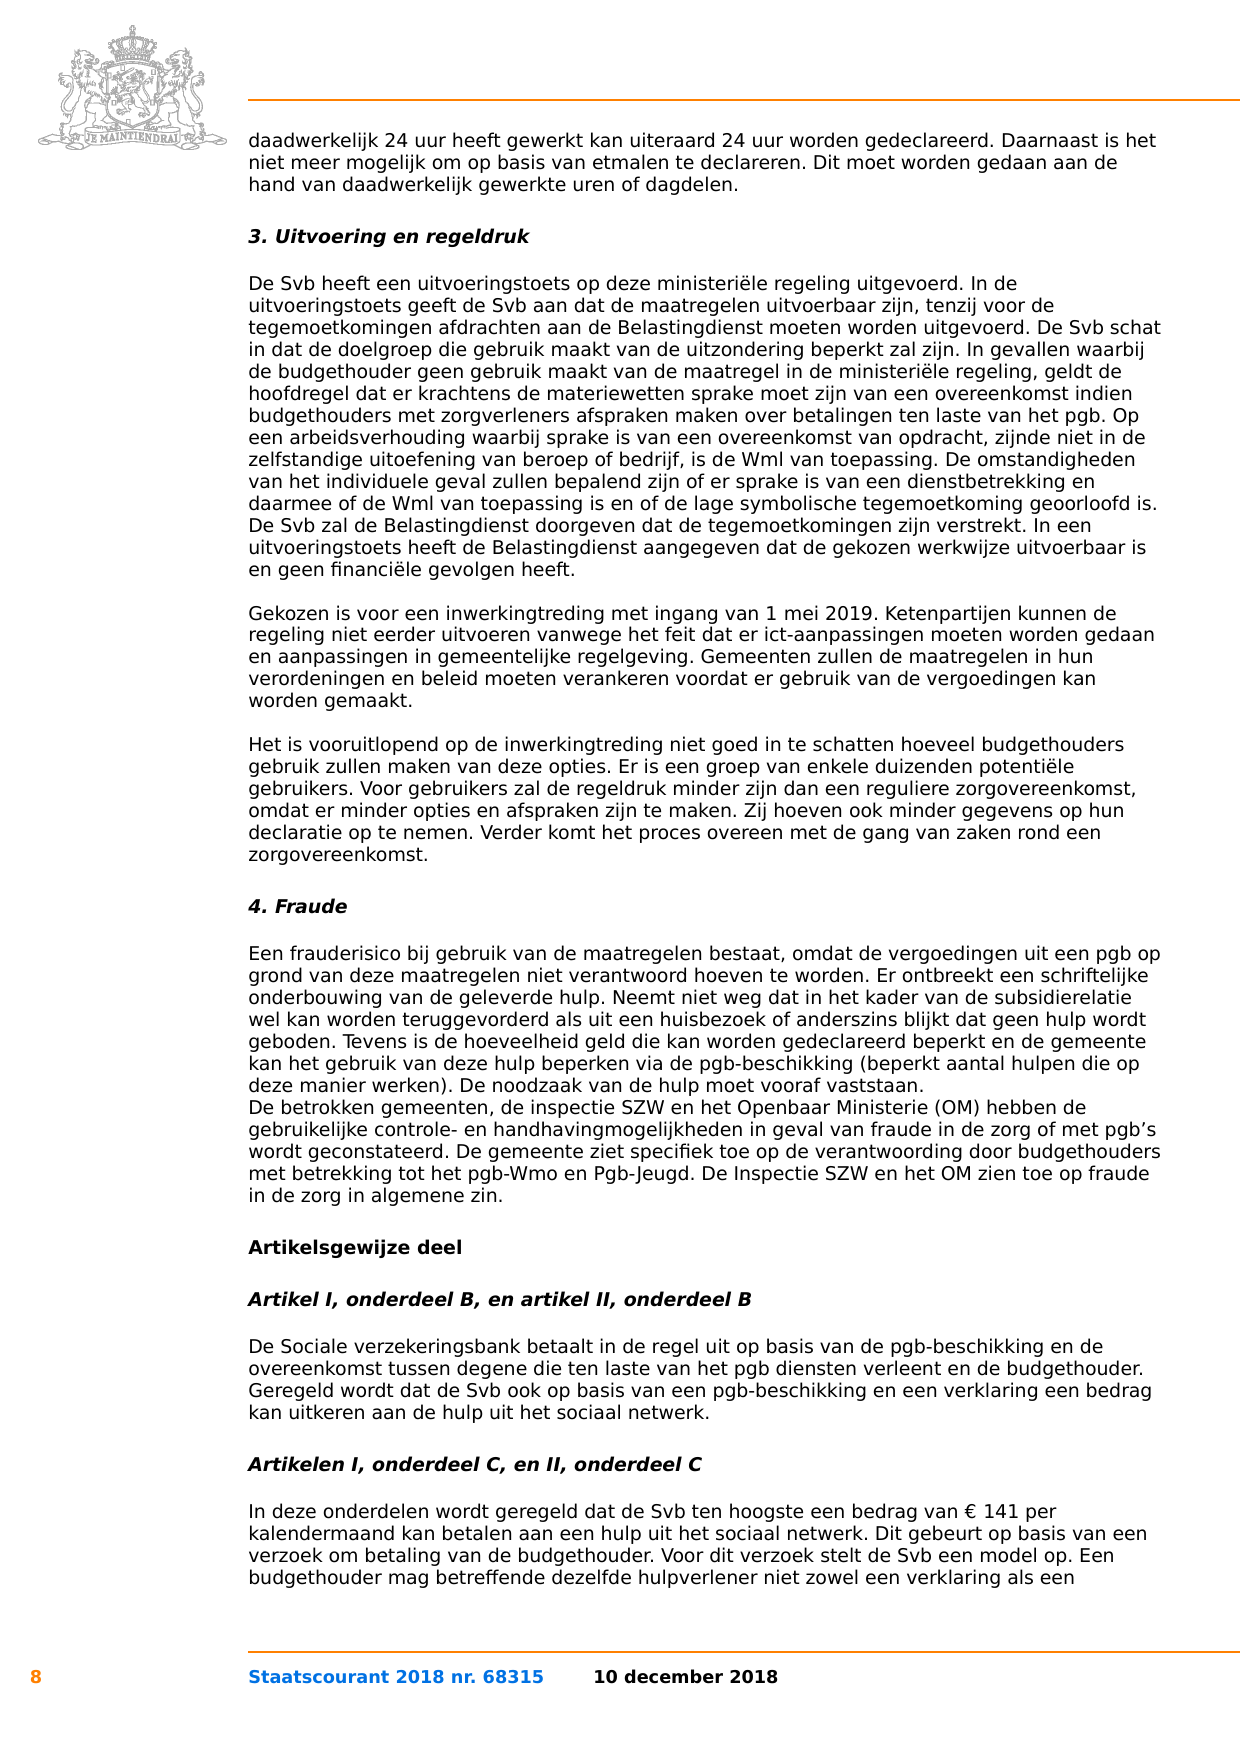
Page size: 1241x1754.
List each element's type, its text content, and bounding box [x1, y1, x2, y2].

text De Sociale verzekeringsbank betaalt in de regel uit op basis van de pgb-beschikking en de overeenkomst tussen degene die ten laste van het pgb diensten verleent en de budgethouder. Geregeld wordt dat de Svb ook op basis van een pgb-beschikking en een verklaring een bedrag kan uitkeren aan de hulp uit het sociaal netwerk. [248, 1336, 1163, 1424]
text De Svb heeft een uitvoeringstoets op deze ministeriële regeling uitgevoerd. In de uitvoeringstoets geeft de Svb aan dat de maatregelen uitvoerbaar zijn, tenzij voor de tegemoetkomingen afdrachten aan de Belastingdienst moeten worden uitgevoerd. De Svb schat in dat de doelgroep die gebruik maakt van de uitzondering beperkt zal zijn. In gevallen waarbij de budgethouder geen gebruik maakt van de maatregel in de ministeriële regeling, geldt de hoofdregel dat er krachtens de materiewetten sprake moet zijn van een overeenkomst indien budgethouders met zorgverleners afspraken maken over betalingen ten laste van het pgb. Op een arbeidsverhouding waarbij sprake is van een overeenkomst van opdracht, zijnde niet in de zelfstandige uitoefening van beroep of bedrijf, is de Wml van toepassing. De omstandigheden van het individuele geval zullen bepalend zijn of er sprake is van een dienstbetrekking en daarmee of de Wml van toepassing is en of de lage symbolische tegemoetkoming geoorloofd is. De Svb zal de Belastingdienst doorgeven dat de tegemoetkomingen zijn verstrekt. In een uitvoeringstoets heeft de Belastingdienst aangegeven dat de gekozen werkwijze uitvoerbaar is en geen financiële gevolgen heeft. [248, 273, 1163, 581]
text Gekozen is voor een inwerkingtreding met ingang van 1 mei 2019. Ketenpartijen kunnen de regeling niet eerder uitvoeren vanwege het feit dat er ict-aanpassingen moeten worden gedaan en aanpassingen in gemeentelijke regelgeving. Gemeenten zullen de maatregelen in hun verordeningen en beleid moeten verankeren voordat er gebruik van de vergoedingen kan worden gemaakt. [248, 602, 1163, 712]
text In deze onderdelen wordt geregeld dat de Svb ten hoogste een bedrag van € 141 per kalendermaand kan betalen aan een hulp uit het sociaal netwerk. Dit gebeurt op basis van een verzoek om betaling van de budgethouder. Voor dit verzoek stelt de Svb een model op. Een budgethouder mag betreffende dezelfde hulpverlener niet zowel een verklaring als een [248, 1501, 1163, 1588]
text De betrokken gemeenten, de inspectie SZW en het Openbaar Ministerie (OM) hebben de gebruikelijke controle- en handhavingmogelijkheden in geval van fraude in de zorg of met pgb’s wordt geconstateerd. De gemeente ziet specifiek toe op de verantwoording door budgethouders met betrekking tot het pgb-Wmo en Pgb-Jeugd. De Inspectie SZW en het OM zien toe op fraude in de zorg in algemene zin. [248, 1097, 1163, 1207]
text Het is vooruitlopend op de inwerkingtreding niet goed in te schatten hoeveel budgethouders gebruik zullen maken van deze opties. Er is een groep van enkele duizenden potentiële gebruikers. Voor gebruikers zal de regeldruk minder zijn dan een reguliere zorgovereenkomst, omdat er minder opties en afspraken zijn te maken. Zij hoeven ook minder gegevens op hun declaratie op te nemen. Verder komt het proces overeen met de gang van zaken rond een zorgovereenkomst. [248, 734, 1163, 866]
picture [38, 25, 227, 150]
subtitle Artikelsgewijze deel [248, 1237, 1163, 1259]
subtitle 3. Uitvoering en regeldruk [248, 226, 1163, 248]
subtitle Artikel I, onderdeel B, en artikel II, onderdeel B [248, 1289, 1163, 1311]
subtitle 4. Fraude [248, 896, 1163, 918]
text daadwerkelijk 24 uur heeft gewerkt kan uiteraard 24 uur worden gedeclareerd. Daarnaast is het niet meer mogelijk om op basis van etmalen te declareren. Dit moet worden gedaan aan de hand van daadwerkelijk gewerkte uren of dagdelen. [248, 130, 1163, 196]
subtitle Artikelen I, onderdeel C, en II, onderdeel C [248, 1454, 1163, 1476]
text Een frauderisico bij gebruik van de maatregelen bestaat, omdat de vergoedingen uit een pgb op grond van deze maatregelen niet verantwoord hoeven te worden. Er ontbreekt een schriftelijke onderbouwing van de geleverde hulp. Neemt niet weg dat in het kader van de subsidierelatie wel kan worden teruggevorderd als uit een huisbezoek of anderszins blijkt dat geen hulp wordt geboden. Tevens is de hoeveelheid geld die kan worden gedeclareerd beperkt en de gemeente kan het gebruik van deze hulp beperken via de pgb-beschikking (beperkt aantal hulpen die op deze manier werken). De noodzaak van de hulp moet vooraf vaststaan. [248, 943, 1163, 1097]
